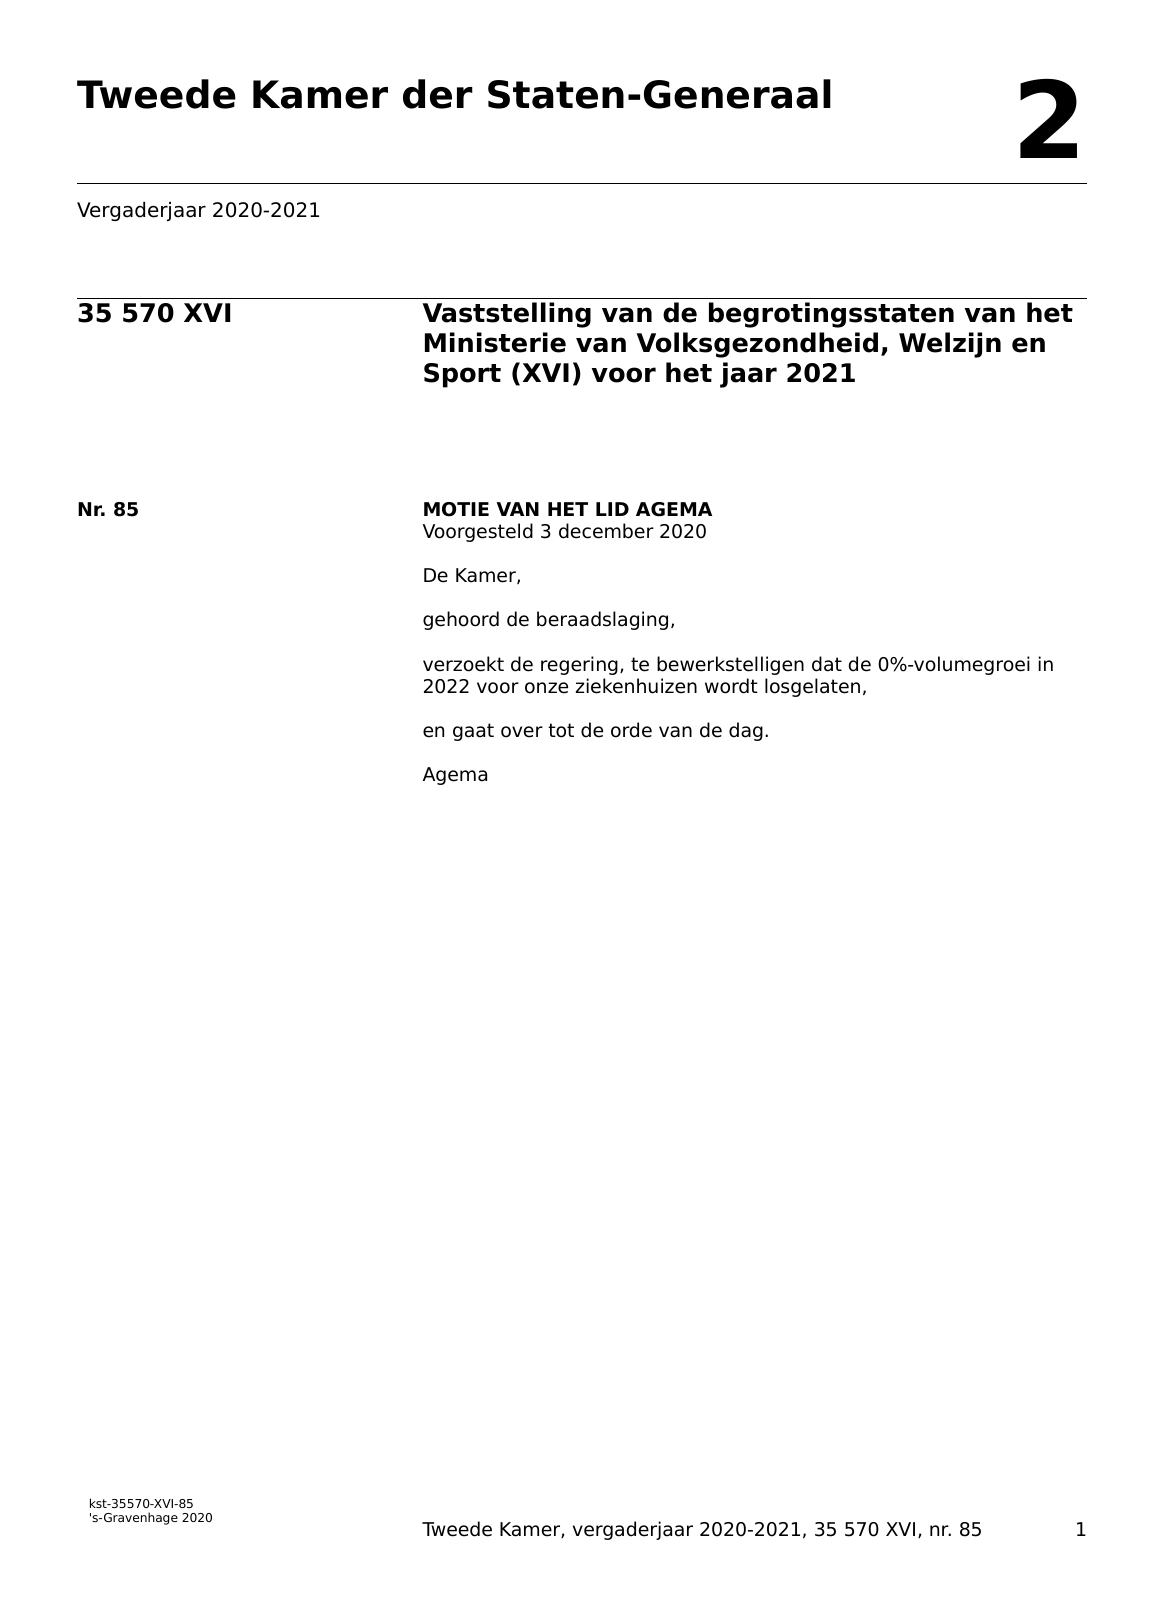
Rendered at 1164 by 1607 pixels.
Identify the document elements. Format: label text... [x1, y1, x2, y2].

text verzoekt de regering, te bewerkstelligen dat de 0%-volumegroei in 2022 voor onze ziekenhuizen wordt losgelaten, [422, 653, 1087, 697]
table_header Tweede Kamer der Staten-Generaal [77, 59, 886, 183]
text De Kamer, [422, 565, 1087, 587]
text kst-35570-XVI-85 [88, 1497, 323, 1511]
text gehoord de beraadslaging, [422, 609, 1087, 631]
text 's-Gravenhage 2020 [88, 1511, 323, 1525]
table_header 2 [886, 59, 1087, 183]
subtitle Nr. 85 MOTIE VAN HET LID AGEMA [77, 499, 1087, 521]
text en gaat over tot de orde van de dag. [422, 720, 1087, 742]
text Voorgesteld 3 december 2020 [422, 521, 1087, 543]
table_cell Vergaderjaar 2020-2021 [77, 184, 1087, 298]
text Agema [422, 764, 1087, 786]
subtitle 35 570 XVI Vaststelling van de begrotingsstaten van het Ministerie van Volksgezondheid, Welzijn en Sport (XVI) voor het jaar 2021 [77, 299, 1087, 388]
